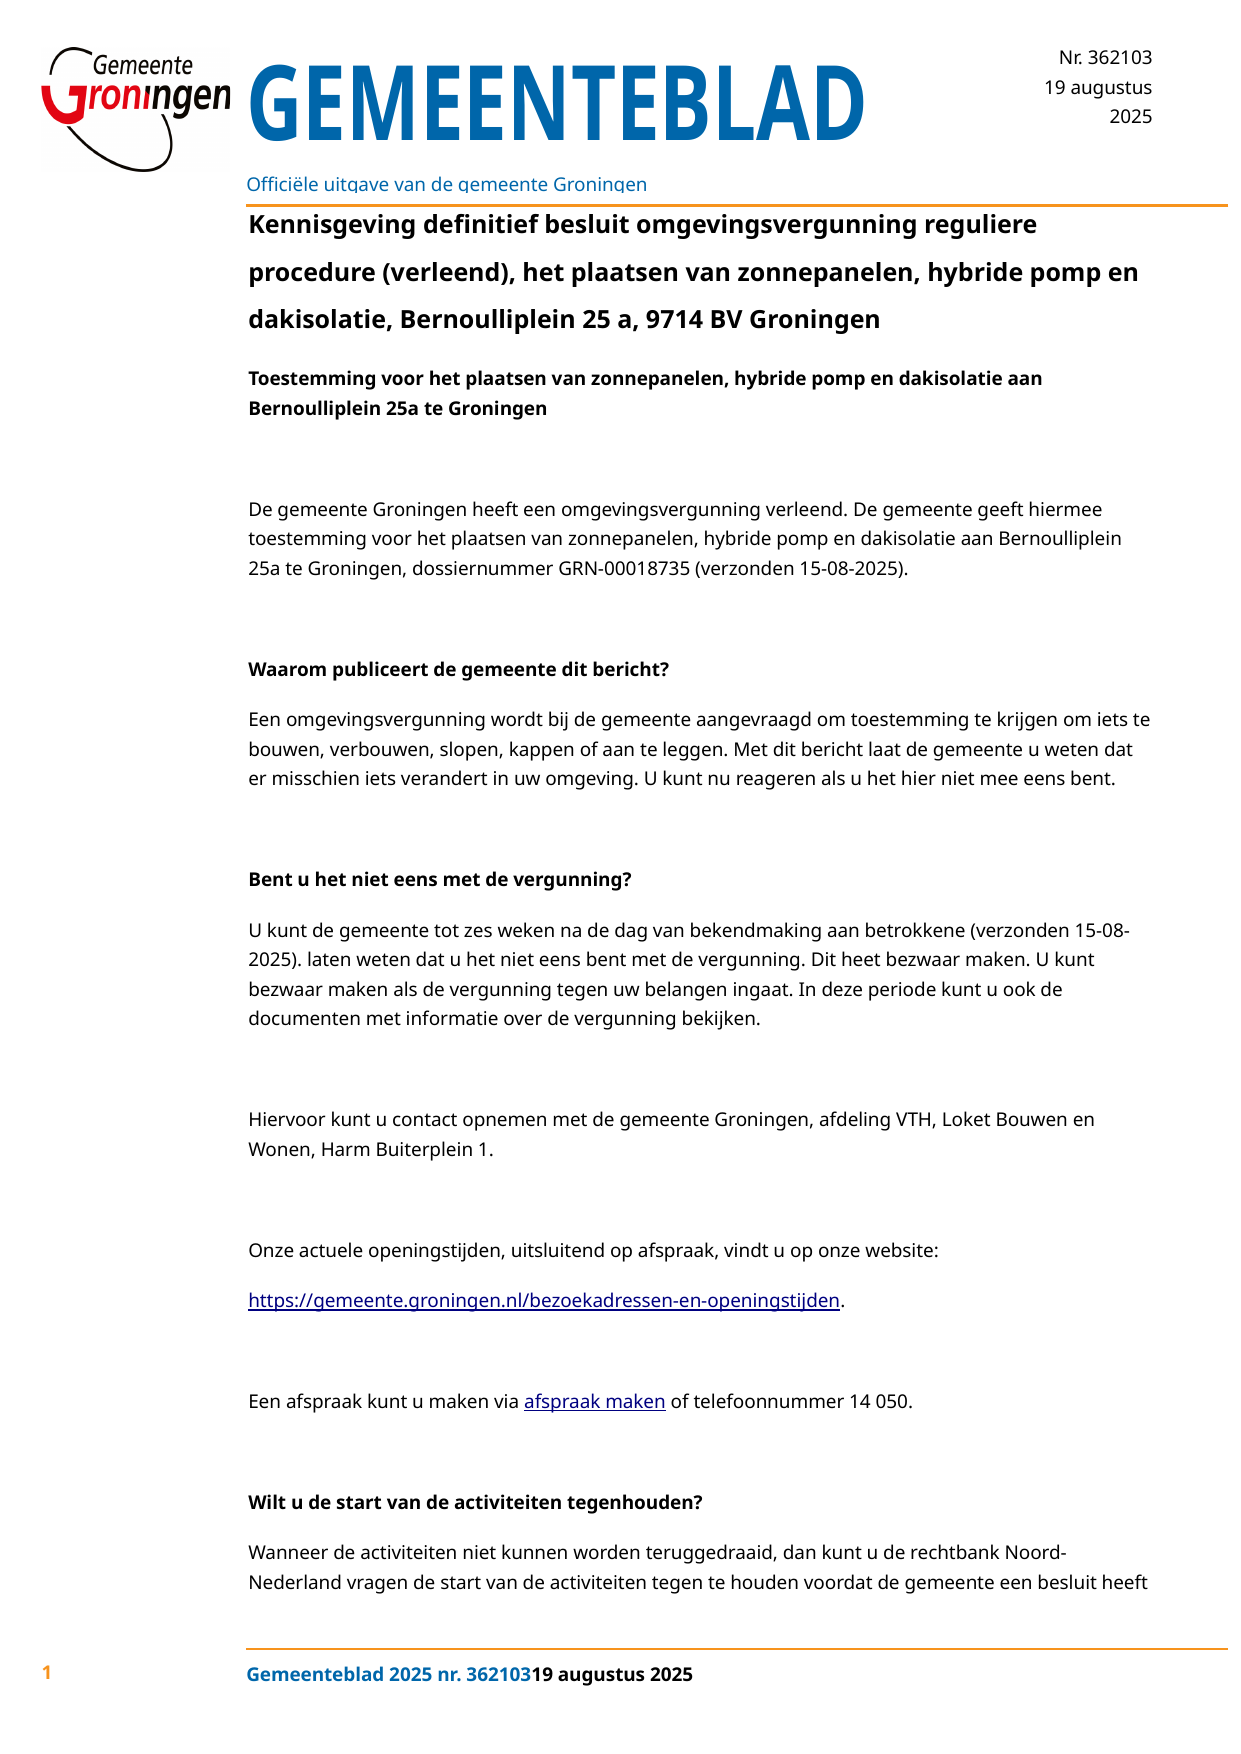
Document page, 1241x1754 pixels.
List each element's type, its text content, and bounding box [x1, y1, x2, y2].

text Toestemming voor het plaatsen van zonnepanelen, hybride pomp en dakisolatie aan Bernoulliplein 25a te Groningen [248, 366, 1152, 421]
text Kennisgeving definitief besluit omgevingsvergunning reguliere procedure (verleend), het plaatsen van zonnepanelen, hybride pomp en dakisolatie, Bernoulliplein 25 a, 9714 BV Groningen [248, 207, 1152, 336]
picture [41, 47, 231, 172]
text Hiervoor kunt u contact opnemen met de gemeente Groningen, afdeling VTH, Loket Bouwen en Wonen, Harm Buiterplein 1. [248, 1106, 1152, 1162]
text Een afspraak kunt u maken via afspraak maken of telefoonnummer 14 050. [248, 1388, 1152, 1414]
text Bent u het niet eens met de vergunning? [248, 866, 1152, 892]
text https://gemeente.groningen.nl/bezoekadressen-en-openingstijden. [248, 1287, 1152, 1313]
text De gemeente Groningen heeft een omgevingsvergunning verleend. De gemeente geeft hiermee toestemming voor het plaatsen van zonnepanelen, hybride pomp en dakisolatie aan Bernoulliplein 25a te Groningen, dossiernummer GRN-00018735 (verzonden 15-08-2025). [248, 496, 1152, 581]
text Waarom publiceert de gemeente dit bericht? [248, 656, 1152, 682]
text U kunt de gemeente tot zes weken na de dag van bekendmaking aan betrokkene (verzonden 15-08-2025). laten weten dat u het niet eens bent met de vergunning. Dit heet bezwaar maken. U kunt bezwaar maken als de vergunning tegen uw belangen ingaat. In deze periode kunt u ook de documenten met informatie over de vergunning bekijken. [248, 917, 1152, 1031]
text Een omgevingsvergunning wordt bij de gemeente aangevraagd om toestemming te krijgen om iets te bouwen, verbouwen, slopen, kappen of aan te leggen. Met dit bericht laat de gemeente u weten dat er misschien iets verandert in uw omgeving. U kunt nu reageren als u het hier niet mee eens bent. [248, 706, 1152, 791]
text Wilt u de start van de activiteiten tegenhouden? [248, 1489, 1152, 1514]
text Onze actuele openingstijden, uitsluitend op afspraak, vindt u op onze website: [248, 1237, 1152, 1262]
text Wanneer de activiteiten niet kunnen worden teruggedraaid, dan kunt u de rechtbank Noord-Nederland vragen de start van de activiteiten tegen te houden voordat de gemeente een besluit heeft [248, 1539, 1152, 1594]
